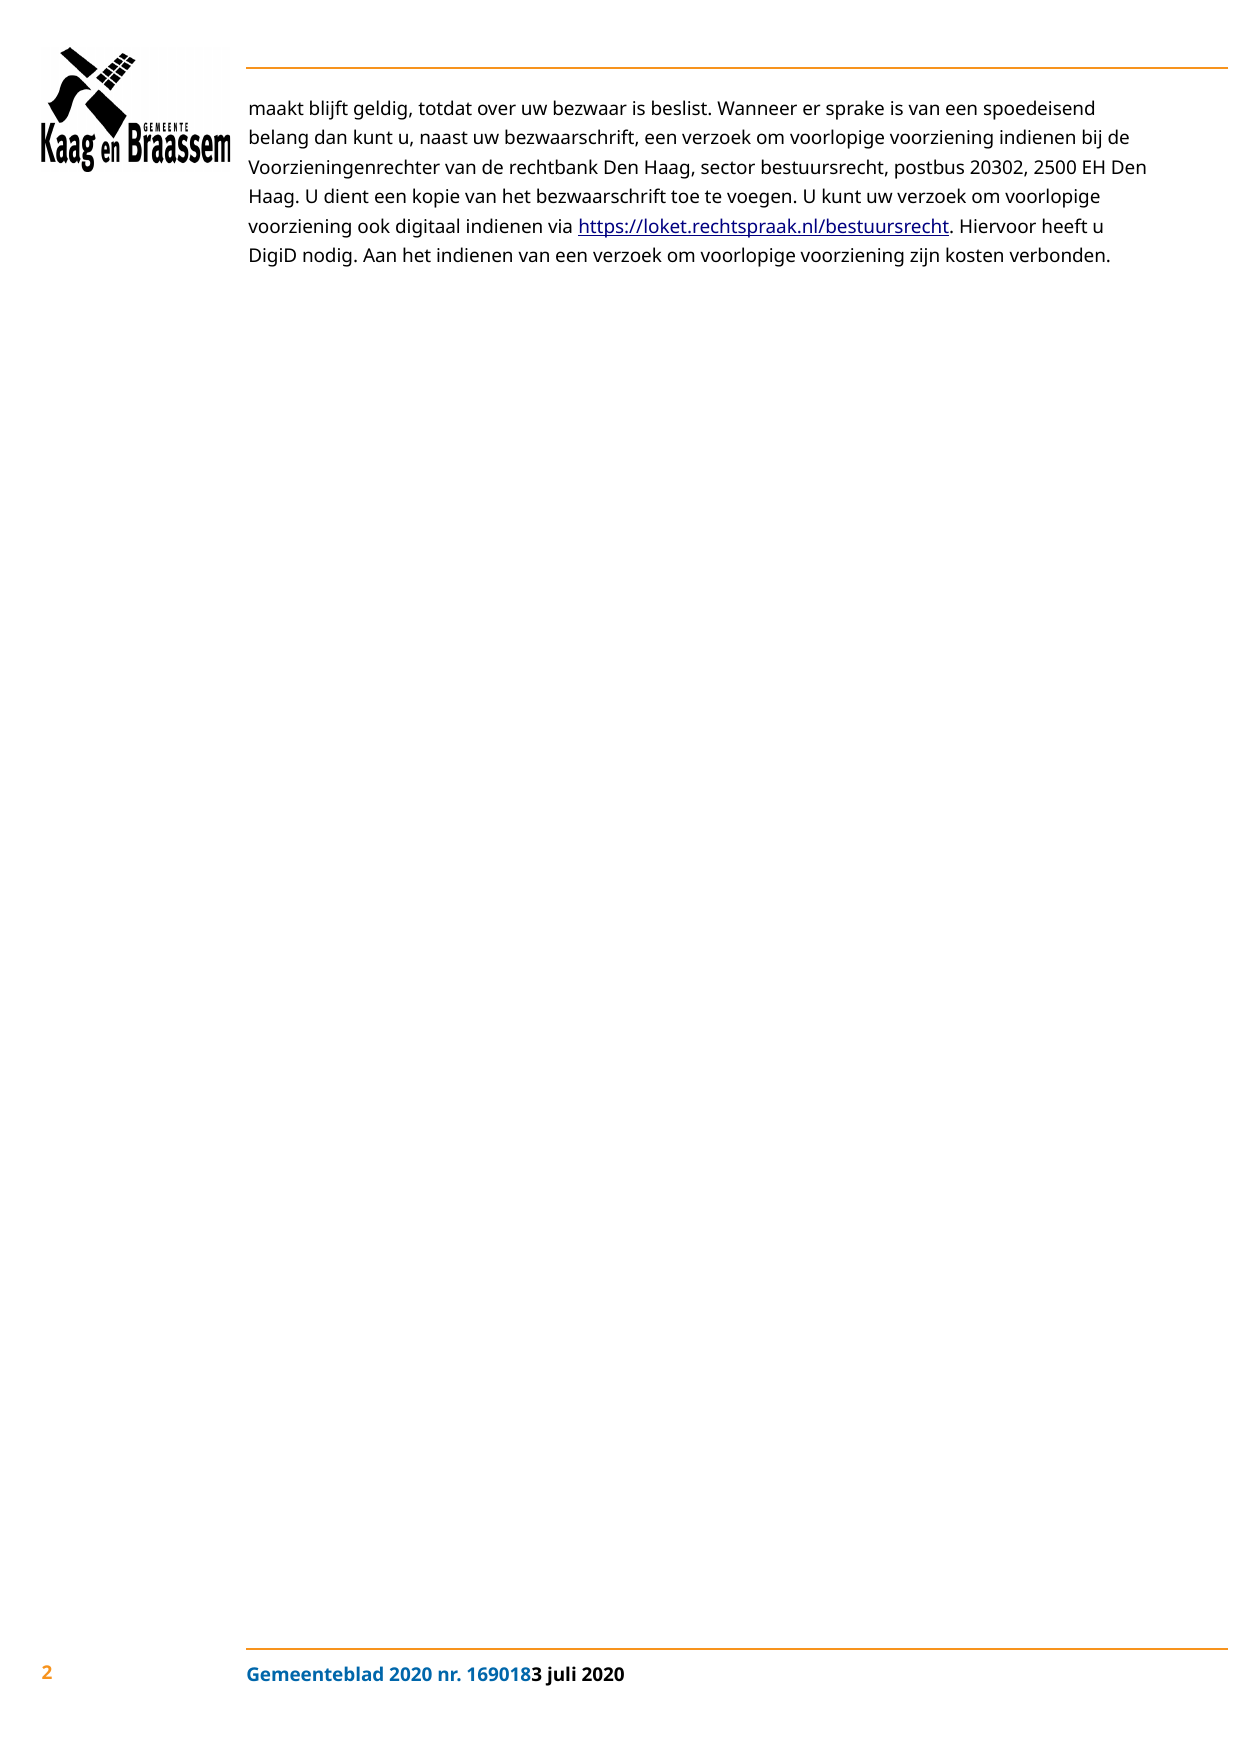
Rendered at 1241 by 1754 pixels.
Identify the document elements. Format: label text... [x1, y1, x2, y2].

text maakt blijft geldig, totdat over uw bezwaar is beslist. Wanneer er sprake is van een spoedeisend belang dan kunt u, naast uw bezwaarschrift, een verzoek om voorlopige voorziening indienen bij de Voorzieningenrechter van de rechtbank Den Haag, sector bestuursrecht, postbus 20302, 2500 EH Den Haag. U dient een kopie van het bezwaarschrift toe te voegen. U kunt uw verzoek om voorlopige voorziening ook digitaal indienen via https://loket.rechtspraak.nl/bestuursrecht. Hiervoor heeft u DigiD nodig. Aan het indienen van een verzoek om voorlopige voorziening zijn kosten verbonden. [248, 95, 1152, 268]
picture [41, 47, 231, 172]
